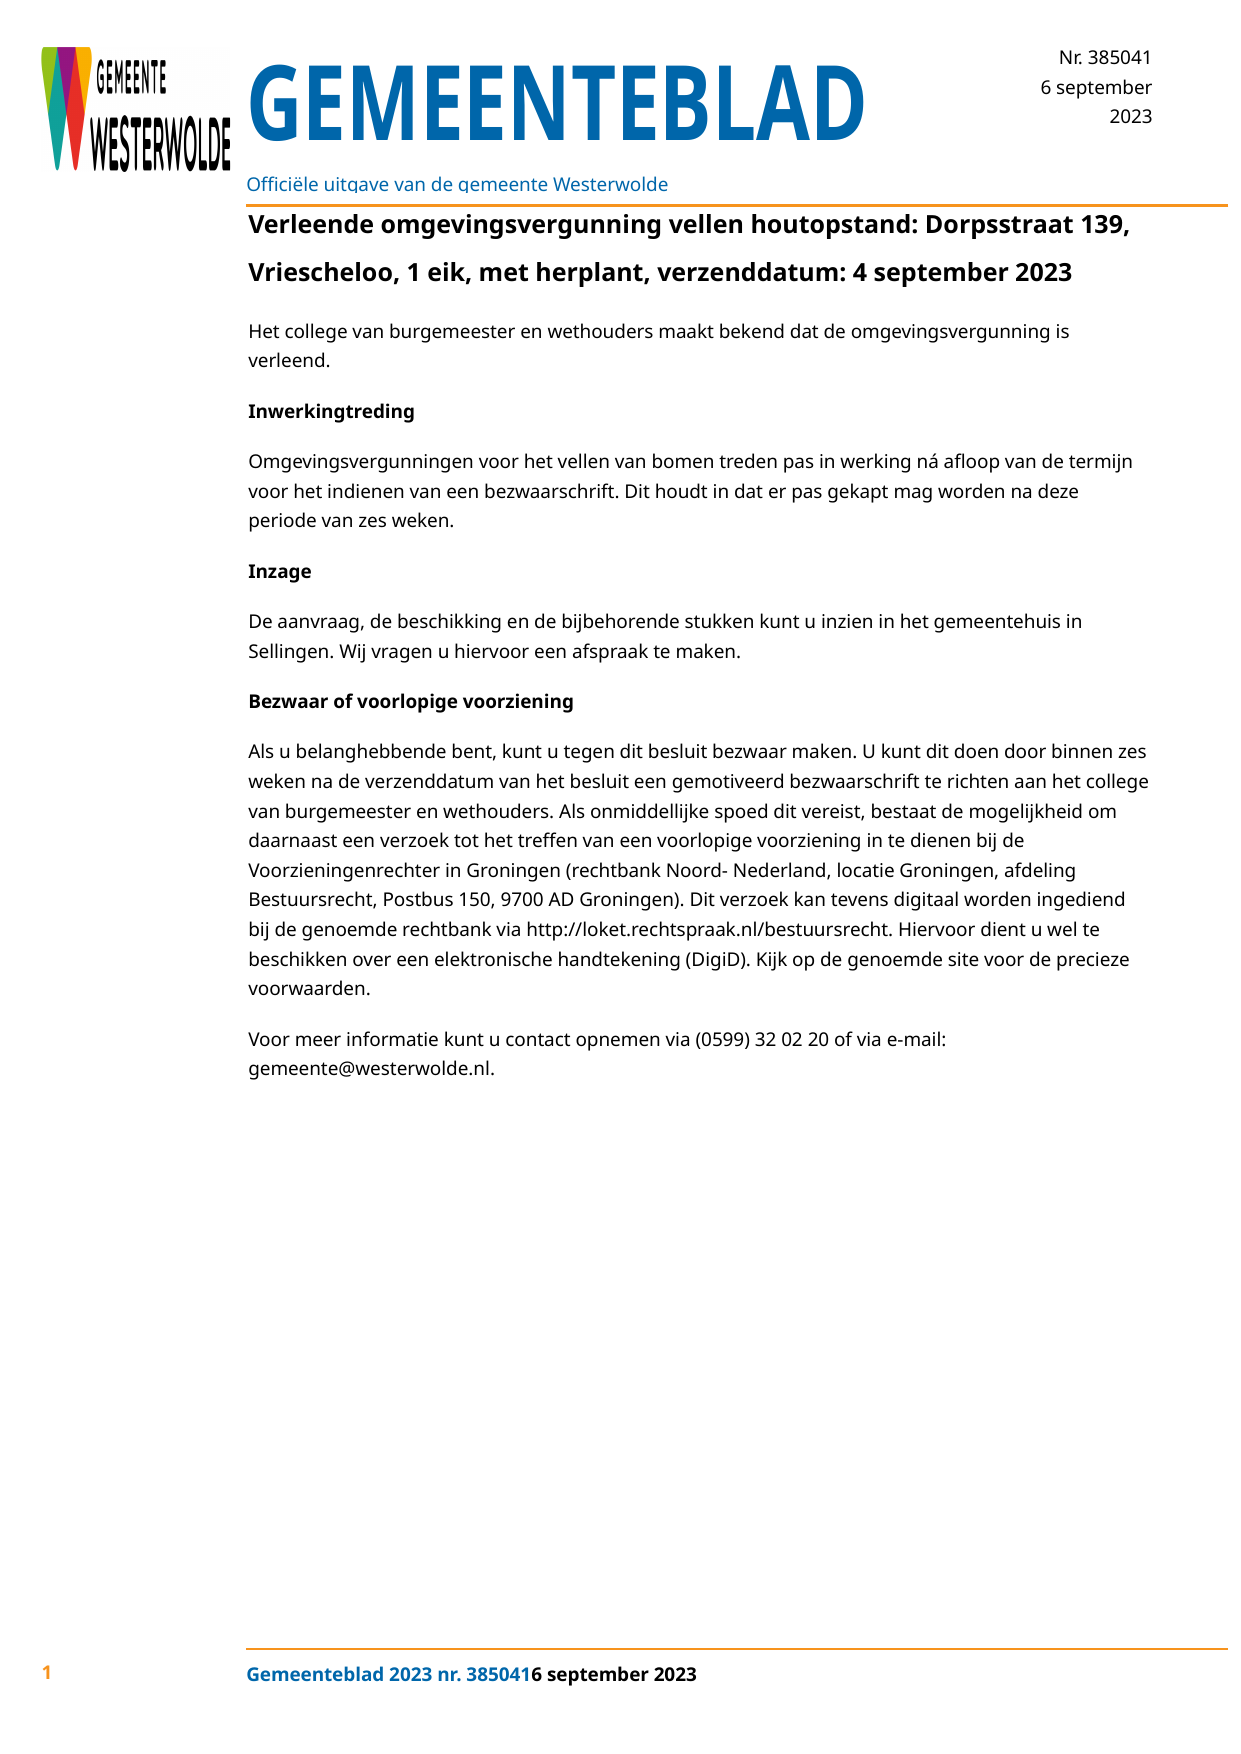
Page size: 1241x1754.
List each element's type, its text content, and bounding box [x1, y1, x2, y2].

text Voor meer informatie kunt u contact opnemen via (0599) 32 02 20 of via e-mail: gemeente@westerwolde.nl. [248, 1026, 1152, 1081]
text Het college van burgemeester en wethouders maakt bekend dat de omgevingsvergunning is verleend. [248, 318, 1152, 373]
picture [41, 47, 231, 172]
text Bezwaar of voorlopige voorziening [248, 688, 1152, 714]
text Omgevingsvergunningen voor het vellen van bomen treden pas in werking ná afloop van de termijn voor het indienen van een bezwaarschrift. Dit houdt in dat er pas gekapt mag worden na deze periode van zes weken. [248, 448, 1152, 533]
text Verleende omgevingsvergunning vellen houtopstand: Dorpsstraat 139, Vriescheloo, 1 eik, met herplant, verzenddatum: 4 september 2023 [248, 207, 1152, 288]
text Inzage [248, 558, 1152, 584]
text Inwerkingtreding [248, 398, 1152, 424]
text De aanvraag, de beschikking en de bijbehorende stukken kunt u inzien in het gemeentehuis in Sellingen. Wij vragen u hiervoor een afspraak te maken. [248, 608, 1152, 664]
text Als u belanghebbende bent, kunt u tegen dit besluit bezwaar maken. U kunt dit doen door binnen zes weken na de verzenddatum van het besluit een gemotiveerd bezwaarschrift te richten aan het college van burgemeester en wethouders. Als onmiddellijke spoed dit vereist, bestaat de mogelijkheid om daarnaast een verzoek tot het treffen van een voorlopige voorziening in te dienen bij de Voorzieningenrechter in Groningen (rechtbank Noord- Nederland, locatie Groningen, afdeling Bestuursrecht, Postbus 150, 9700 AD Groningen). Dit verzoek kan tevens digitaal worden ingediend bij de genoemde rechtbank via http://loket.rechtspraak.nl/bestuursrecht. Hiervoor dient u wel te beschikken over een elektronische handtekening (DigiD). Kijk op de genoemde site voor de precieze voorwaarden. [248, 739, 1152, 1001]
